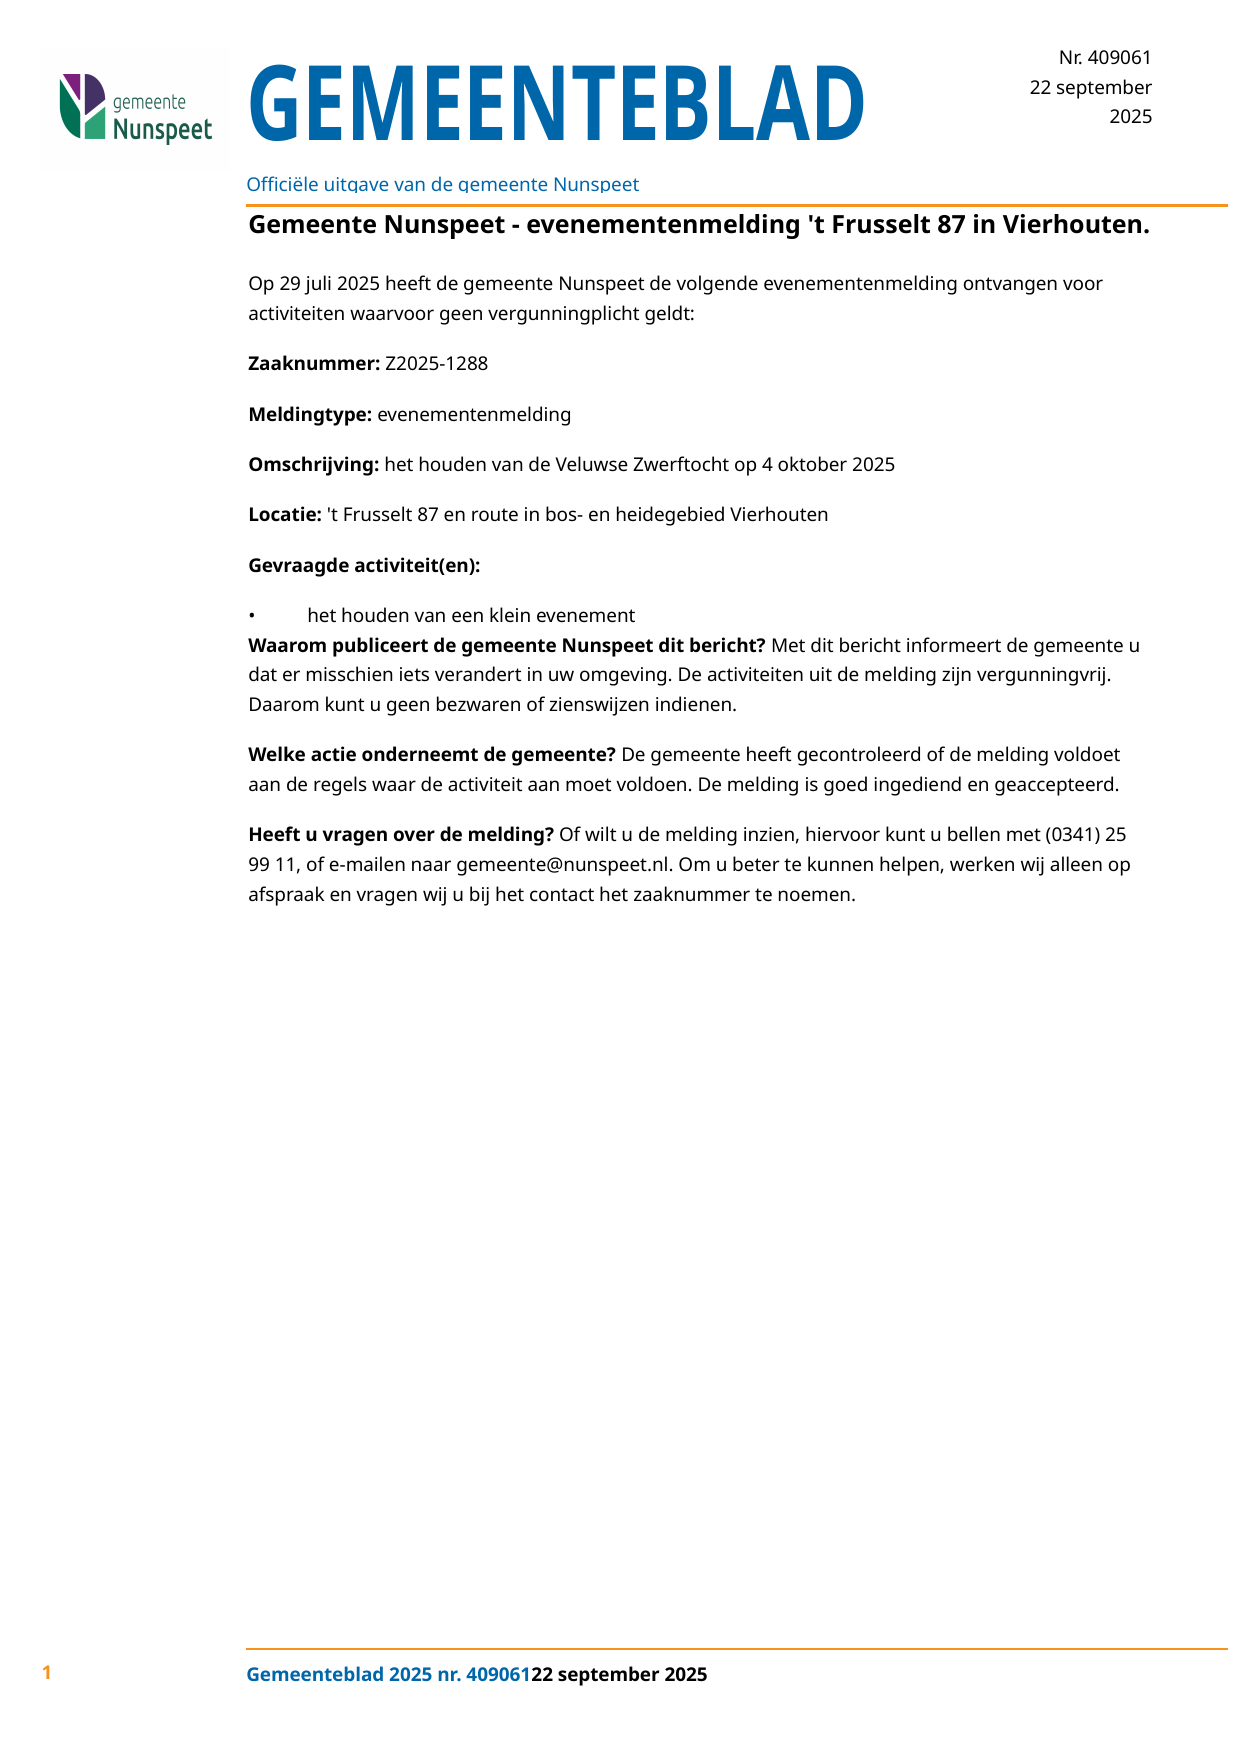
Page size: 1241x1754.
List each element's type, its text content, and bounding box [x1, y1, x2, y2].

text Meldingtype: evenementenmelding [248, 401, 1152, 426]
text Waarom publiceert de gemeente Nunspeet dit bericht? Met dit bericht informeert de gemeente u dat er misschien iets verandert in uw omgeving. De activiteiten uit de melding zijn vergunningvrij. Daarom kunt u geen bezwaren of zienswijzen indienen. [248, 632, 1152, 717]
text Locatie: 't Frusselt 87 en route in bos- en heidegebied Vierhouten [248, 502, 1152, 527]
picture [41, 47, 231, 172]
text Gemeente Nunspeet - evenementenmelding 't Frusselt 87 in Vierhouten. [248, 207, 1152, 241]
text Zaaknummer: Z2025-1288 [248, 350, 1152, 376]
text Gevraagde activiteit(en): [248, 552, 1152, 578]
text Omschrijving: het houden van de Veluwse Zwerftocht op 4 oktober 2025 [248, 451, 1152, 477]
text Op 29 juli 2025 heeft de gemeente Nunspeet de volgende evenementenmelding ontvangen voor activiteiten waarvoor geen vergunningplicht geldt: [248, 270, 1152, 326]
list het houden van een klein evenement [248, 602, 1152, 628]
text Welke actie onderneemt de gemeente? De gemeente heeft gecontroleerd of de melding voldoet aan de regels waar de activiteit aan moet voldoen. De melding is goed ingediend en geaccepteerd. [248, 742, 1152, 797]
text Heeft u vragen over de melding? Of wilt u de melding inzien, hiervoor kunt u bellen met (0341) 25 99 11, of e-mailen naar gemeente@nunspeet.nl. Om u beter te kunnen helpen, werken wij alleen op afspraak en vragen wij u bij het contact het zaaknummer te noemen. [248, 822, 1152, 906]
